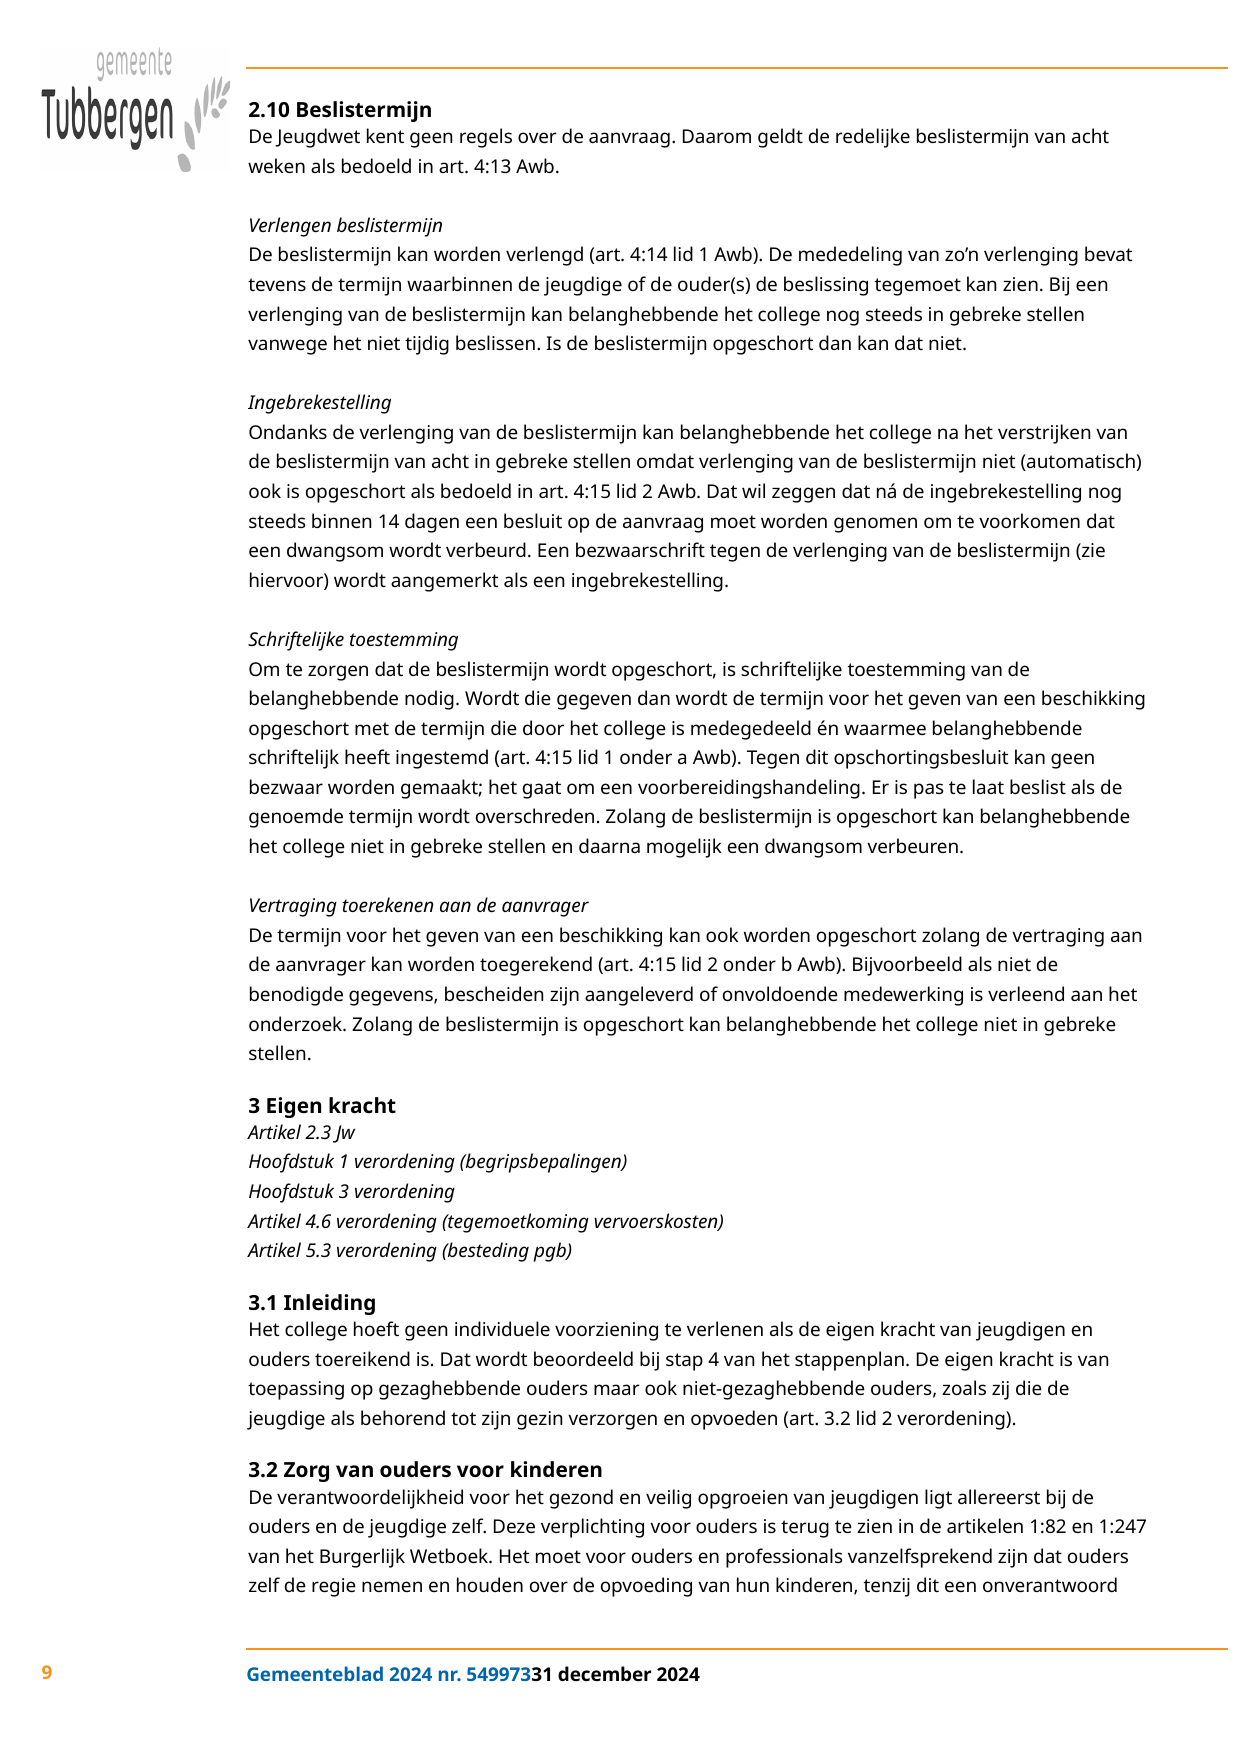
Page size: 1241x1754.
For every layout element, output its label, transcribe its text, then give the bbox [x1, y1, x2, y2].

text 3.1 Inleiding [248, 1288, 1152, 1316]
text Vertraging toerekenen aan de aanvrager [248, 892, 1152, 918]
text 3 Eigen kracht [248, 1091, 1152, 1119]
text 2.10 Beslistermijn [248, 95, 1152, 123]
text Verlengen beslistermijn [248, 212, 1152, 238]
text De termijn voor het geven van een beschikking kan ook worden opgeschort zolang de vertraging aan de aanvrager kan worden toegerekend (art. 4:15 lid 2 onder b Awb). Bijvoorbeeld als niet de benodigde gegevens, bescheiden zijn aangeleverd of onvoldoende medewerking is verleend aan het onderzoek. Zolang de beslistermijn is opgeschort kan belanghebbende het college niet in gebreke stellen. [248, 922, 1152, 1066]
text 3.2 Zorg van ouders voor kinderen [248, 1456, 1152, 1484]
text De Jeugdwet kent geen regels over de aanvraag. Daarom geldt de redelijke beslistermijn van acht weken als bedoeld in art. 4:13 Awb. [248, 123, 1152, 178]
text De beslistermijn kan worden verlengd (art. 4:14 lid 1 Awb). De mededeling van zo’n verlenging bevat tevens de termijn waarbinnen de jeugdige of de ouder(s) de beslissing tegemoet kan zien. Bij een verlenging van de beslistermijn kan belanghebbende het college nog steeds in gebreke stellen vanwege het niet tijdig beslissen. Is de beslistermijn opgeschort dan kan dat niet. [248, 242, 1152, 356]
text Artikel 4.6 verordening (tegemoetkoming vervoerskosten) [248, 1208, 1152, 1234]
text Artikel 5.3 verordening (besteding pgb) [248, 1237, 1152, 1263]
text Hoofdstuk 1 verordening (begripsbepalingen) [248, 1149, 1152, 1174]
text De verantwoordelijkheid voor het gezond en veilig opgroeien van jeugdigen ligt allereerst bij de ouders en de jeugdige zelf. Deze verplichting voor ouders is terug te zien in de artikelen 1:82 en 1:247 van het Burgerlijk Wetboek. Het moet voor ouders en professionals vanzelfsprekend zijn dat ouders zelf de regie nemen en houden over de opvoeding van hun kinderen, tenzij dit een onverantwoord [248, 1484, 1152, 1598]
text Om te zorgen dat de beslistermijn wordt opgeschort, is schriftelijke toestemming van de belanghebbende nodig. Wordt die gegeven dan wordt de termijn voor het geven van een beschikking opgeschort met de termijn die door het college is medegedeeld én waarmee belanghebbende schriftelijk heeft ingestemd (art. 4:15 lid 1 onder a Awb). Tegen dit opschortingsbesluit kan geen bezwaar worden gemaakt; het gaat om een voorbereidingshandeling. Er is pas te laat beslist als de genoemde termijn wordt overschreden. Zolang de beslistermijn is opgeschort kan belanghebbende het college niet in gebreke stellen en daarna mogelijk een dwangsom verbeuren. [248, 656, 1152, 859]
text Het college hoeft geen individuele voorziening te verlenen als de eigen kracht van jeugdigen en ouders toereikend is. Dat wordt beoordeeld bij stap 4 van het stappenplan. De eigen kracht is van toepassing op gezaghebbende ouders maar ook niet-gezaghebbende ouders, zoals zij die de jeugdige als behorend tot zijn gezin verzorgen en opvoeden (art. 3.2 lid 2 verordening). [248, 1316, 1152, 1431]
text Hoofdstuk 3 verordening [248, 1178, 1152, 1204]
text Schriftelijke toestemming [248, 626, 1152, 652]
picture [41, 47, 231, 172]
text Artikel 2.3 Jw [248, 1119, 1152, 1145]
text Ondanks de verlenging van de beslistermijn kan belanghebbende het college na het verstrijken van de beslistermijn van acht in gebreke stellen omdat verlenging van de beslistermijn niet (automatisch) ook is opgeschort als bedoeld in art. 4:15 lid 2 Awb. Dat wil zeggen dat ná de ingebrekestelling nog steeds binnen 14 dagen een besluit op de aanvraag moet worden genomen om te voorkomen dat een dwangsom wordt verbeurd. Een bezwaarschrift tegen de verlenging van de beslistermijn (zie hiervoor) wordt aangemerkt als een ingebrekestelling. [248, 419, 1152, 593]
text Ingebrekestelling [248, 389, 1152, 415]
